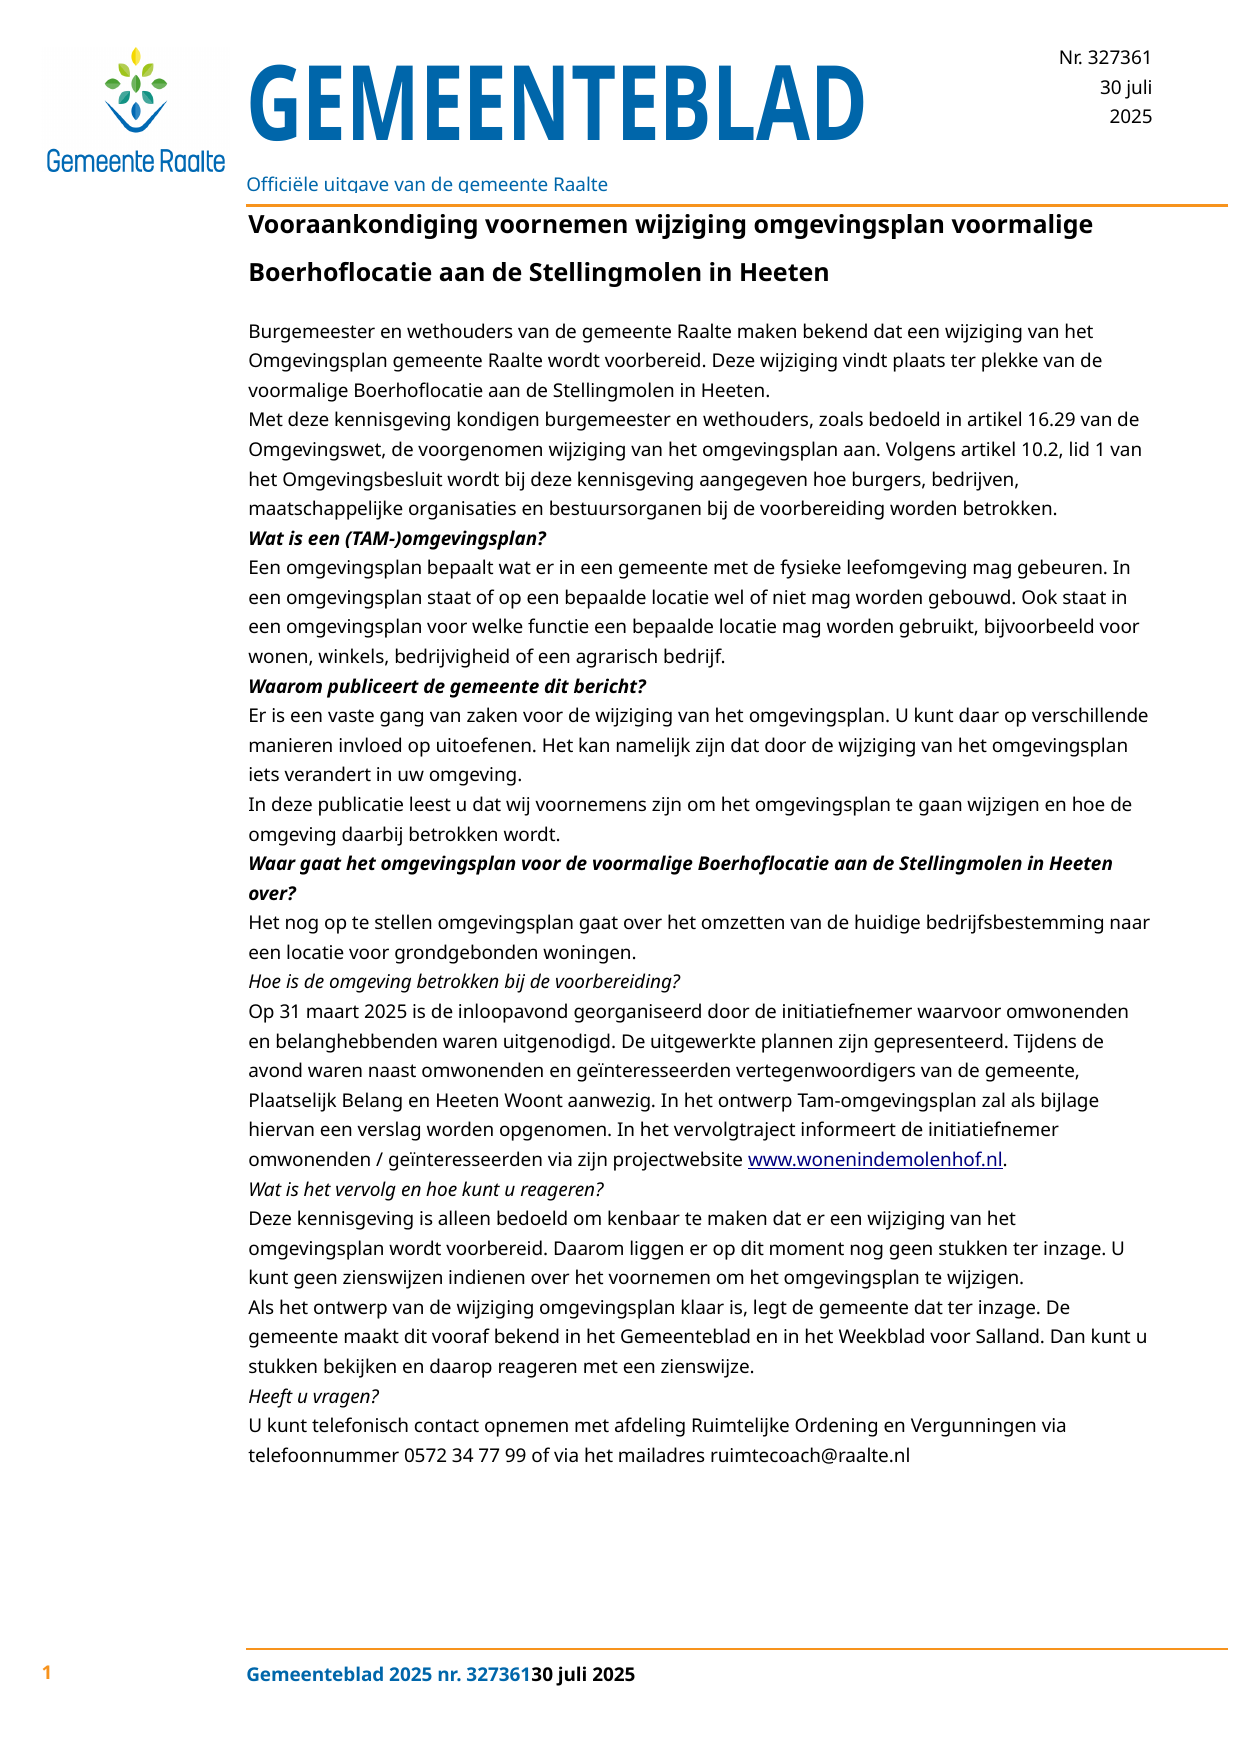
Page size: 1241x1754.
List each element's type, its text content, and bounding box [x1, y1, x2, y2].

text Op 31 maart 2025 is de inloopavond georganiseerd door de initiatiefnemer waarvoor omwonenden en belanghebbenden waren uitgenodigd. De uitgewerkte plannen zijn gepresenteerd. Tijdens de avond waren naast omwonenden en geïnteresseerden vertegenwoordigers van de gemeente, Plaatselijk Belang en Heeten Woont aanwezig. In het ontwerp Tam-omgevingsplan zal als bijlage hiervan een verslag worden opgenomen. In het vervolgtraject informeert de initiatiefnemer omwonenden / geïnteresseerden via zijn projectwebsite www.wonenindemolenhof.nl. [248, 998, 1152, 1172]
text Burgemeester en wethouders van de gemeente Raalte maken bekend dat een wijziging van het Omgevingsplan gemeente Raalte wordt voorbereid. Deze wijziging vindt plaats ter plekke van de voormalige Boerhoflocatie aan de Stellingmolen in Heeten. [248, 318, 1152, 403]
text Er is een vaste gang van zaken voor de wijziging van het omgevingsplan. U kunt daar op verschillende manieren invloed op uitoefenen. Het kan namelijk zijn dat door de wijziging van het omgevingsplan iets verandert in uw omgeving. [248, 702, 1152, 787]
text Met deze kennisgeving kondigen burgemeester en wethouders, zoals bedoeld in artikel 16.29 van de Omgevingswet, de voorgenomen wijziging van het omgevingsplan aan. Volgens artikel 10.2, lid 1 van het Omgevingsbesluit wordt bij deze kennisgeving aangegeven hoe burgers, bedrijven, maatschappelijke organisaties en bestuursorganen bij de voorbereiding worden betrokken. [248, 407, 1152, 521]
text Vooraankondiging voornemen wijziging omgevingsplan voormalige Boerhoflocatie aan de Stellingmolen in Heeten [248, 207, 1152, 288]
picture [41, 47, 231, 172]
text Wat is het vervolg en hoe kunt u reageren? [248, 1176, 1152, 1202]
text Wat is een (TAM-)omgevingsplan? [248, 525, 1152, 551]
text Een omgevingsplan bepaalt wat er in een gemeente met de fysieke leefomgeving mag gebeuren. In een omgevingsplan staat of op een bepaalde locatie wel of niet mag worden gebouwd. Ook staat in een omgevingsplan voor welke functie een bepaalde locatie mag worden gebruikt, bijvoorbeeld voor wonen, winkels, bedrijvigheid of een agrarisch bedrijf. [248, 554, 1152, 669]
text U kunt telefonisch contact opnemen met afdeling Ruimtelijke Ordening en Vergunningen via telefoonnummer 0572 34 77 99 of via het mailadres ruimtecoach@raalte.nl [248, 1412, 1152, 1468]
text Heeft u vragen? [248, 1383, 1152, 1409]
text In deze publicatie leest u dat wij voornemens zijn om het omgevingsplan te gaan wijzigen en hoe de omgeving daarbij betrokken wordt. [248, 791, 1152, 847]
text Als het ontwerp van de wijziging omgevingsplan klaar is, legt de gemeente dat ter inzage. De gemeente maakt dit vooraf bekend in het Gemeenteblad en in het Weekblad voor Salland. Dan kunt u stukken bekijken en daarop reageren met een zienswijze. [248, 1294, 1152, 1379]
text Het nog op te stellen omgevingsplan gaat over het omzetten van de huidige bedrijfsbestemming naar een locatie voor grondgebonden woningen. [248, 909, 1152, 965]
text Deze kennisgeving is alleen bedoeld om kenbaar te maken dat er een wijziging van het omgevingsplan wordt voorbereid. Daarom liggen er op dit moment nog geen stukken ter inzage. U kunt geen zienswijzen indienen over het voornemen om het omgevingsplan te wijzigen. [248, 1205, 1152, 1290]
text Hoe is de omgeving betrokken bij de voorbereiding? [248, 969, 1152, 994]
text Waar gaat het omgevingsplan voor de voormalige Boerhoflocatie aan de Stellingmolen in Heeten over? [248, 850, 1152, 906]
text Waarom publiceert de gemeente dit bericht? [248, 673, 1152, 699]
